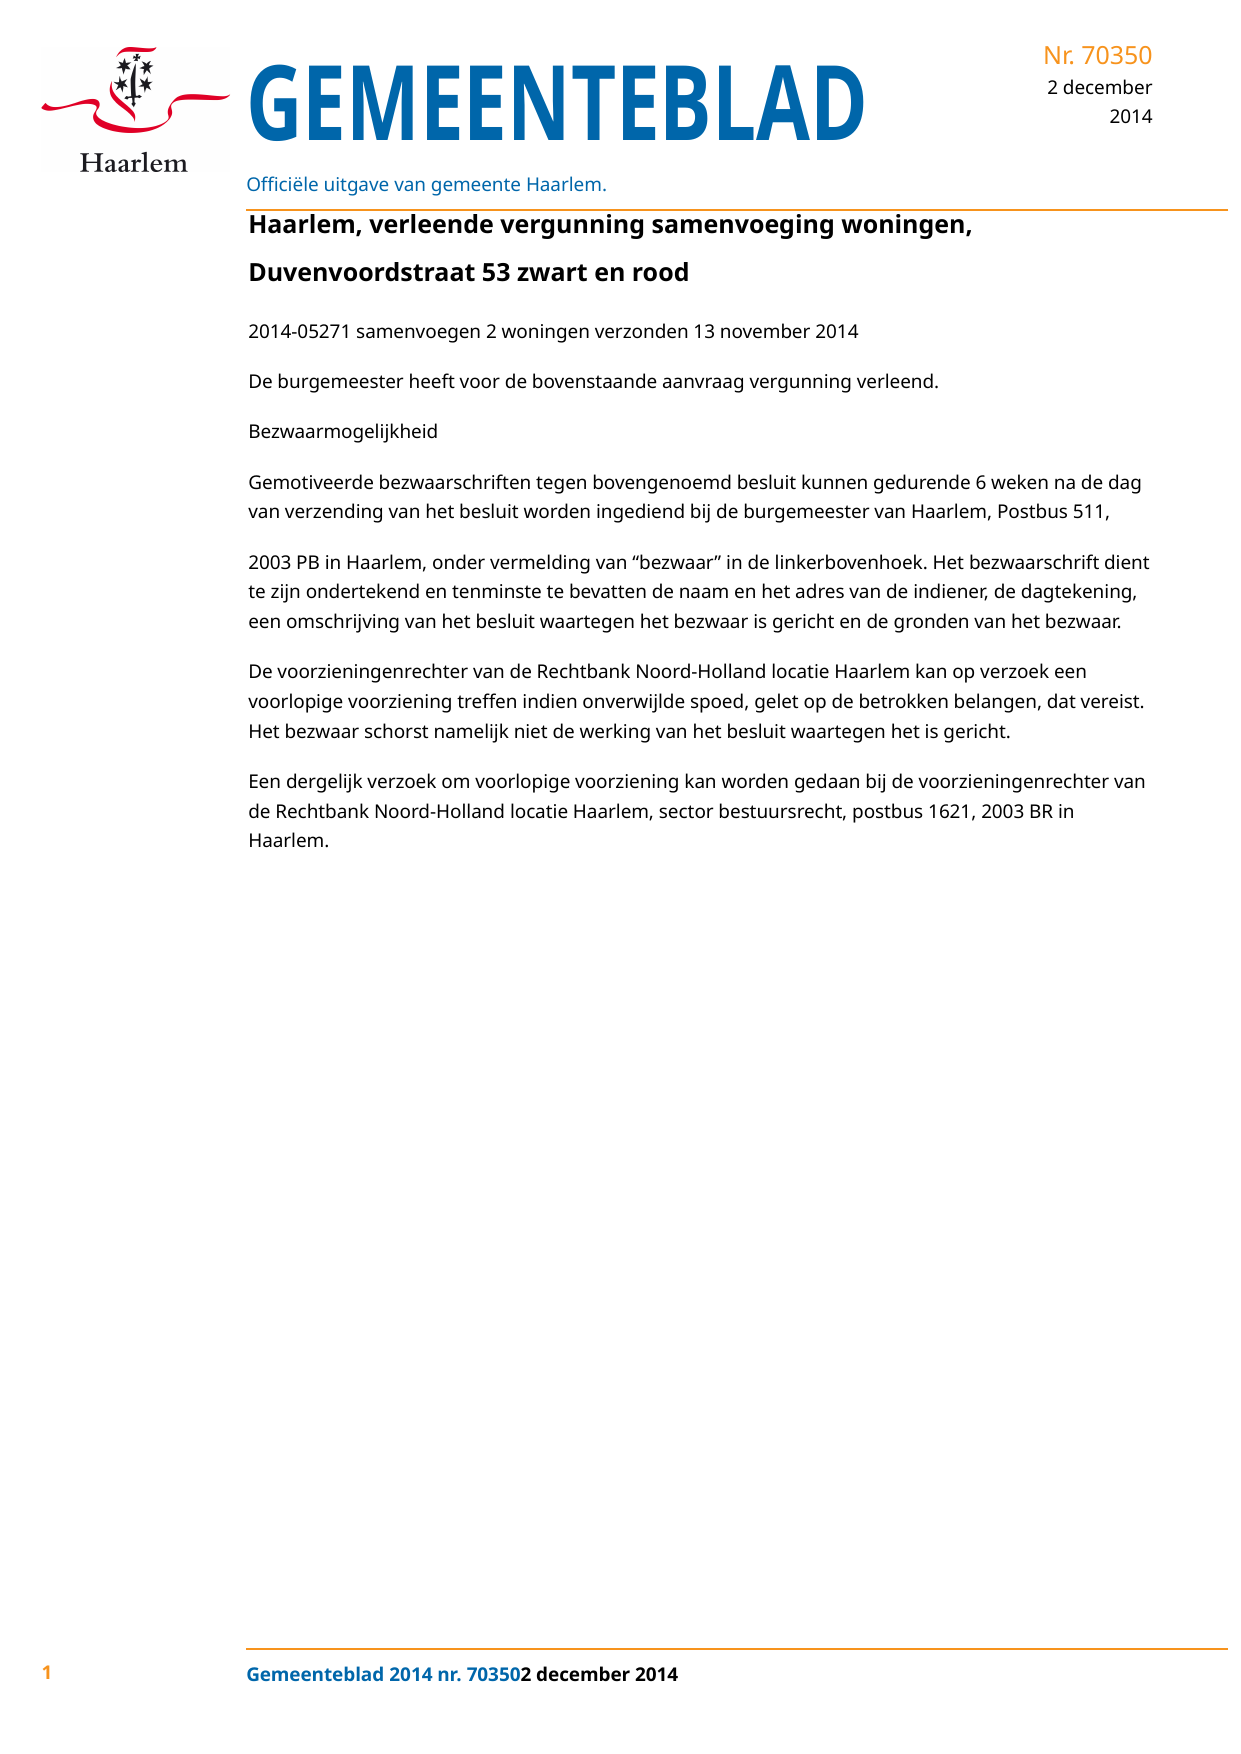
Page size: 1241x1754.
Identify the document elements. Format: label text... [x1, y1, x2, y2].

text Haarlem, verleende vergunning samenvoeging woningen, Duvenvoordstraat 53 zwart en rood [248, 211, 1152, 288]
text Een dergelijk verzoek om voorlopige voorziening kan worden gedaan bij de voorzieningenrechter van de Rechtbank Noord-Holland locatie Haarlem, sector bestuursrecht, postbus 1621, 2003 BR in Haarlem. [248, 768, 1152, 853]
picture [41, 47, 231, 172]
text De burgemeester heeft voor de bovenstaande aanvraag vergunning verleend. [248, 368, 1152, 394]
text Bezwaarmogelijkheid [248, 419, 1152, 444]
text 2003 PB in Haarlem, onder vermelding van “bezwaar” in de linkerbovenhoek. Het bezwaarschrift dient te zijn ondertekend en tenminste te bevatten de naam en het adres van de indiener, de dagtekening, een omschrijving van het besluit waartegen het bezwaar is gericht en de gronden van het bezwaar. [248, 549, 1152, 634]
text De voorzieningenrechter van de Rechtbank Noord-Holland locatie Haarlem kan op verzoek een voorlopige voorziening treffen indien onverwijlde spoed, gelet op de betrokken belangen, dat vereist. Het bezwaar schorst namelijk niet de werking van het besluit waartegen het is gericht. [248, 659, 1152, 744]
text Gemotiveerde bezwaarschriften tegen bovengenoemd besluit kunnen gedurende 6 weken na de dag van verzending van het besluit worden ingediend bij de burgemeester van Haarlem, Postbus 511, [248, 469, 1152, 524]
text 2014-05271 samenvoegen 2 woningen verzonden 13 november 2014 [248, 318, 1152, 344]
